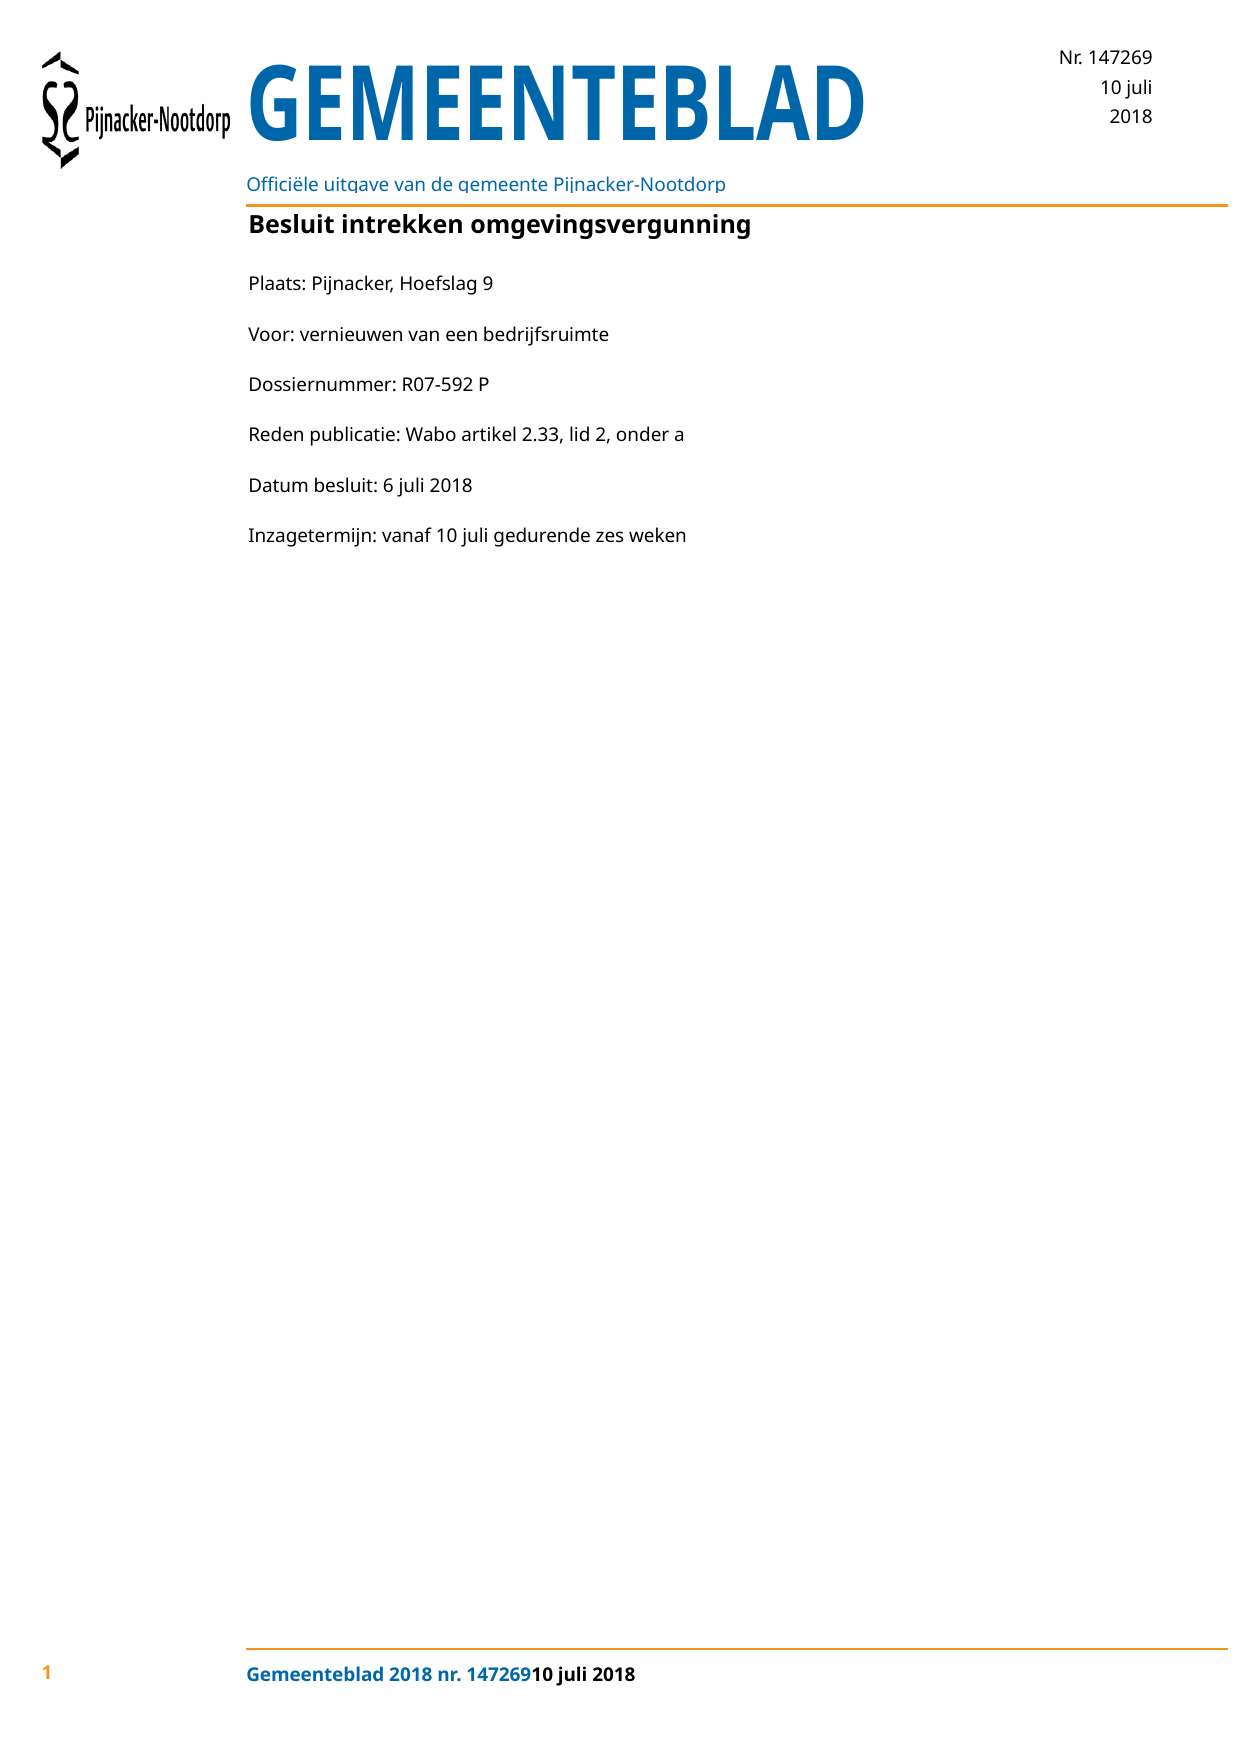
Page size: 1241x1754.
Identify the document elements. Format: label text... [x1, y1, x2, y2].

text Dossiernummer: R07-592 P [248, 371, 1152, 397]
text Besluit intrekken omgevingsvergunning [248, 207, 1152, 241]
text Plaats: Pijnacker, Hoefslag 9 [248, 270, 1152, 296]
text Reden publicatie: Wabo artikel 2.33, lid 2, onder a [248, 422, 1152, 447]
text Inzagetermijn: vanaf 10 juli gedurende zes weken [248, 522, 1152, 548]
picture [41, 47, 231, 172]
text Voor: vernieuwen van een bedrijfsruimte [248, 321, 1152, 346]
text Datum besluit: 6 juli 2018 [248, 472, 1152, 498]
